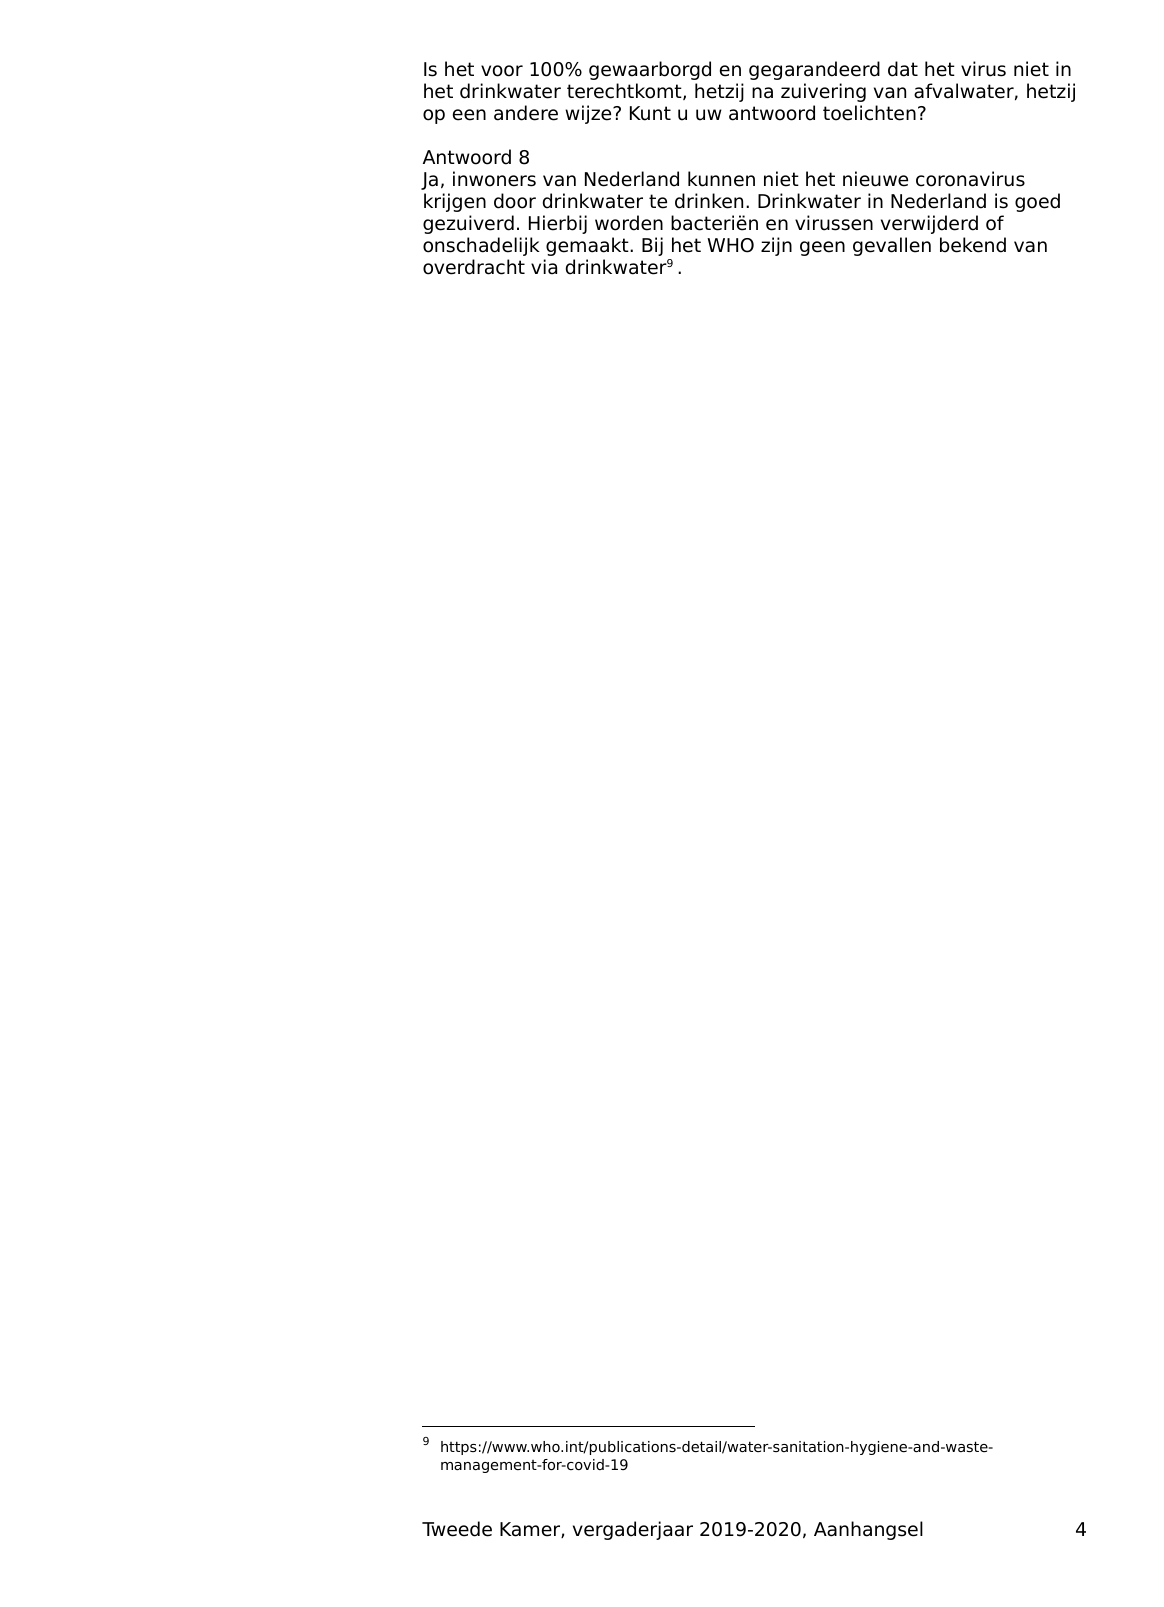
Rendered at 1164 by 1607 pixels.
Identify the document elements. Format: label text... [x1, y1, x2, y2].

text https://www.who.int/publications-detail/water-sanitation-hygiene-and-waste-management-for-covid-19 [422, 1435, 1087, 1474]
text Ja, inwoners van Nederland kunnen niet het nieuwe coronavirus krijgen door drinkwater te drinken. Drinkwater in Nederland is goed gezuiverd. Hierbij worden bacteriën en virussen verwijderd of onschadelijk gemaakt. Bij het WHO zijn geen gevallen bekend van overdracht via drinkwater. [422, 169, 1087, 279]
text Antwoord 8 [422, 147, 1087, 169]
text Is het voor 100% gewaarborgd en gegarandeerd dat het virus niet in het drinkwater terechtkomt, hetzij na zuivering van afvalwater, hetzij op een andere wijze? Kunt u uw antwoord toelichten? [422, 59, 1087, 125]
